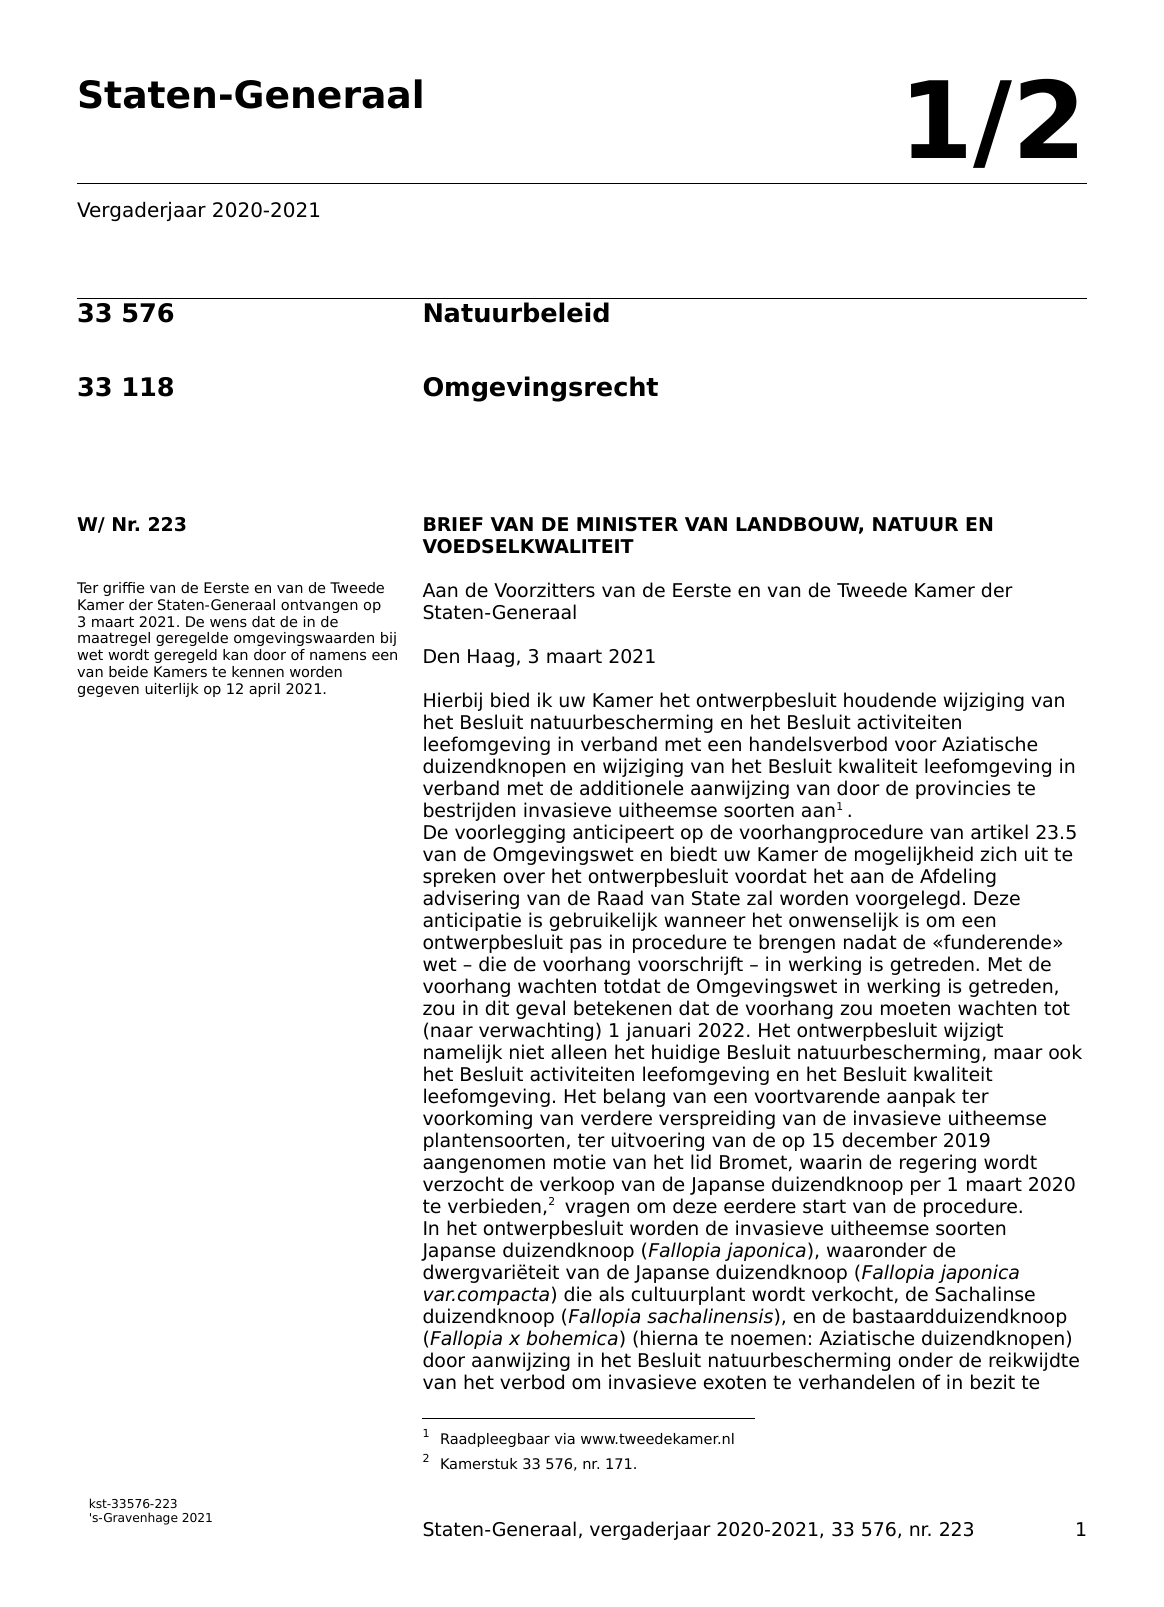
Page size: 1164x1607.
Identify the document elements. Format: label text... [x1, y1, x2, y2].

subtitle 33 118 Omgevingsrecht [77, 373, 1087, 403]
table_cell Vergaderjaar 2020-2021 [77, 184, 1087, 298]
subtitle 33 576 Natuurbeleid [77, 299, 1087, 329]
text De voorlegging anticipeert op de voorhangprocedure van artikel 23.5 van de Omgevingswet en biedt uw Kamer de mogelijkheid zich uit te spreken over het ontwerpbesluit voordat het aan de Afdeling advisering van de Raad van State zal worden voorgelegd. Deze anticipatie is gebruikelijk wanneer het onwenselijk is om een ontwerpbesluit pas in procedure te brengen nadat de «funderende» wet – die de voorhang voorschrijft – in werking is getreden. Met de voorhang wachten totdat de Omgevingswet in werking is getreden, zou in dit geval betekenen dat de voorhang zou moeten wachten tot (naar verwachting) 1 januari 2022. Het ontwerpbesluit wijzigt namelijk niet alleen het huidige Besluit natuurbescherming, maar ook het Besluit activiteiten leefomgeving en het Besluit kwaliteit leefomgeving. Het belang van een voortvarende aanpak ter voorkoming van verdere verspreiding van de invasieve uitheemse plantensoorten, ter uitvoering van de op 15 december 2019 aangenomen motie van het lid Bromet, waarin de regering wordt verzocht de verkoop van de Japanse duizendknoop per 1 maart 2020 te verbieden, vragen om deze eerdere start van de procedure. [422, 822, 1087, 1218]
text In het ontwerpbesluit worden de invasieve uitheemse soorten Japanse duizendknoop (Fallopia japonica), waaronder de dwergvariëteit van de Japanse duizendknoop (Fallopia japonica var.compacta) die als cultuurplant wordt verkocht, de Sachalinse duizendknoop (Fallopia sachalinensis), en de bastaardduizendknoop (Fallopia x bohemica) (hierna te noemen: Aziatische duizendknopen) door aanwijzing in het Besluit natuurbescherming onder de reikwijdte van het verbod om invasieve exoten te verhandelen of in bezit te [422, 1218, 1087, 1393]
table_header Staten-Generaal [77, 59, 886, 183]
text 's-Gravenhage 2021 [88, 1511, 323, 1525]
text Den Haag, 3 maart 2021 [422, 646, 1087, 668]
text Raadpleegbaar via www.tweedekamer.nl [422, 1427, 1087, 1449]
table_header 1/2 [886, 59, 1087, 183]
text Hierbij bied ik uw Kamer het ontwerpbesluit houdende wijziging van het Besluit natuurbescherming en het Besluit activiteiten leefomgeving in verband met een handelsverbod voor Aziatische duizendknopen en wijziging van het Besluit kwaliteit leefomgeving in verband met de additionele aanwijzing van door de provincies te bestrijden invasieve uitheemse soorten aan. [422, 690, 1087, 822]
text Aan de Voorzitters van de Eerste en van de Tweede Kamer der Staten-Generaal [422, 580, 1087, 624]
text kst-33576-223 [88, 1497, 323, 1511]
text Ter griffie van de Eerste en van de Tweede Kamer der Staten-Generaal ontvangen op 3 maart 2021. De wens dat de in de maatregel geregelde omgevingswaarden bij wet wordt geregeld kan door of namens een van beide Kamers te kennen worden gegeven uiterlijk op 12 april 2021. [77, 580, 399, 698]
subtitle W/ Nr. 223 BRIEF VAN DE MINISTER VAN LANDBOUW, NATUUR EN VOEDSELKWALITEIT [77, 514, 1087, 558]
text Kamerstuk 33 576, nr. 171. [422, 1452, 1087, 1474]
